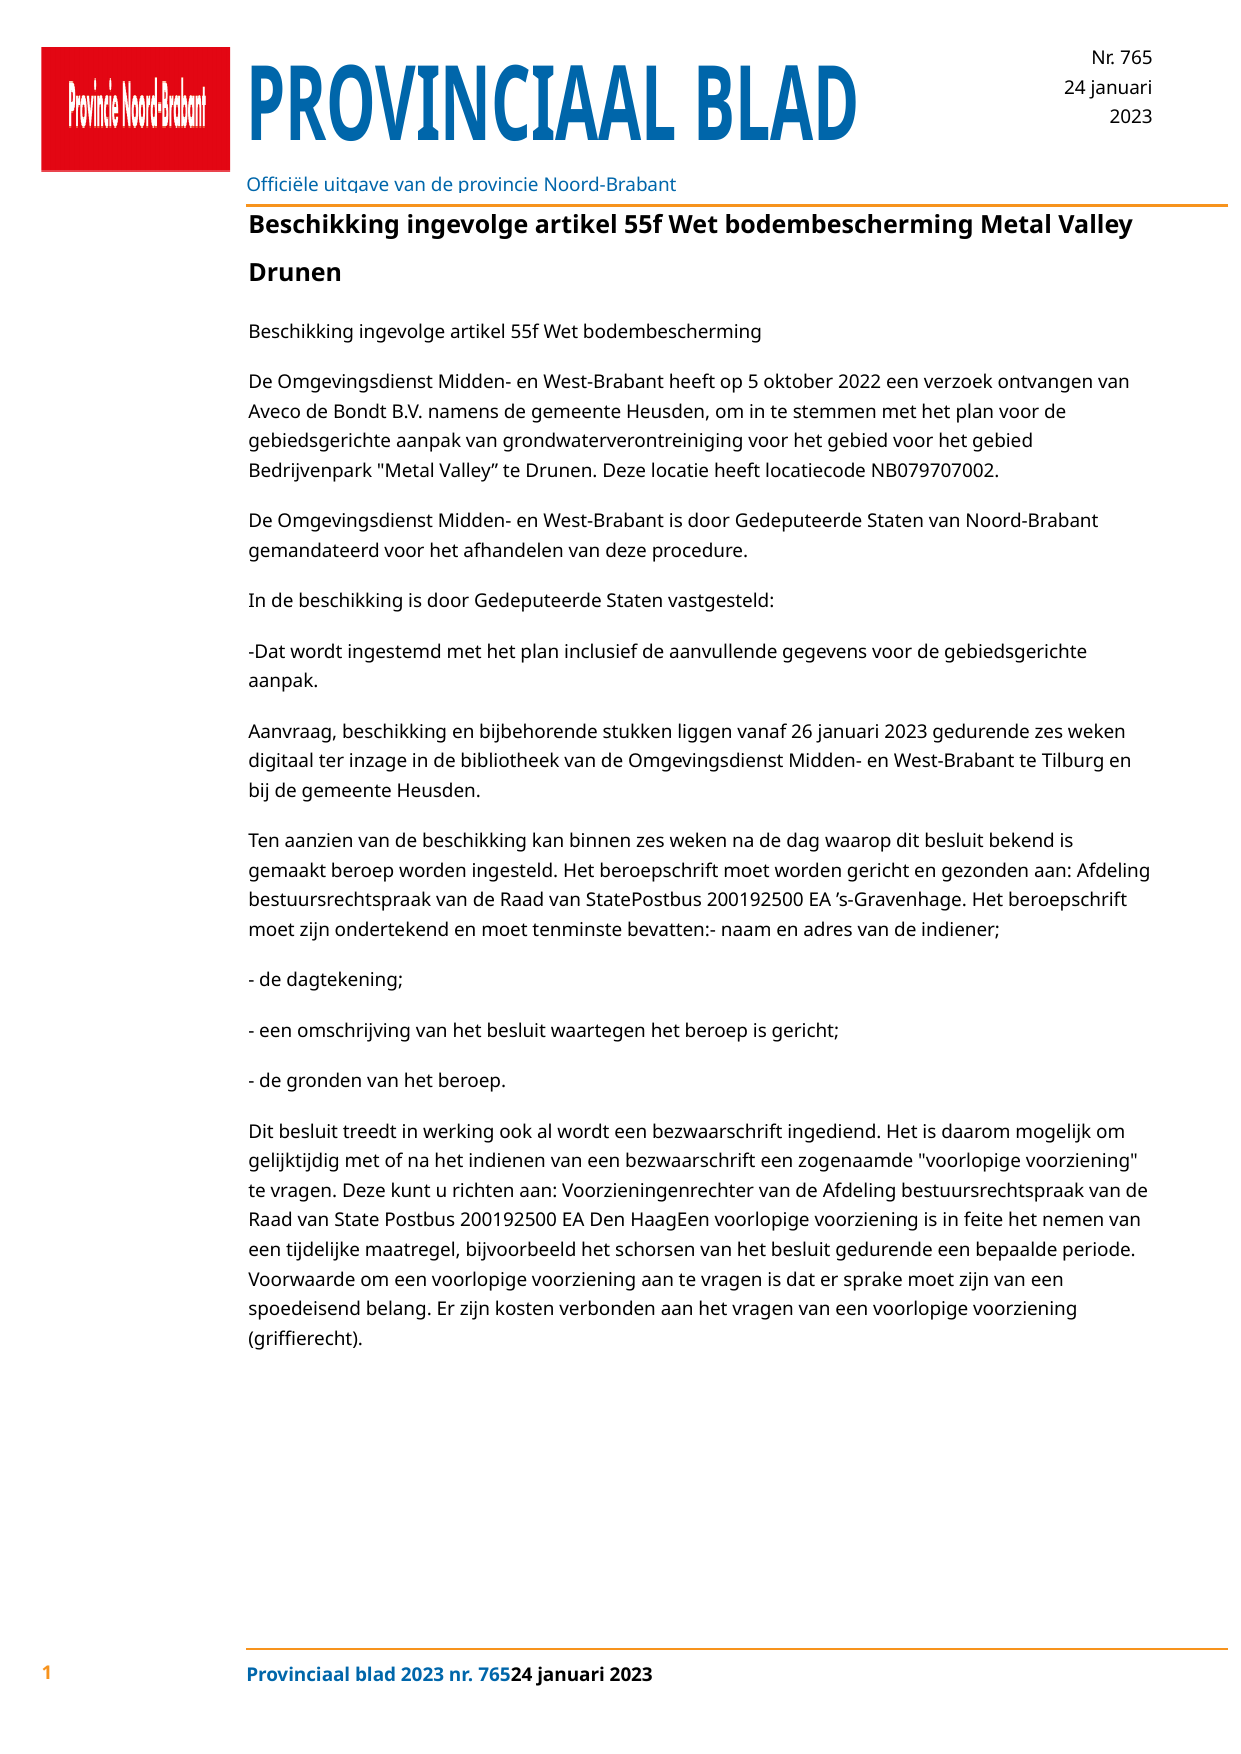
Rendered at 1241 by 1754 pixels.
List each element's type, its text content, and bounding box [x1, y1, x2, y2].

picture [41, 47, 231, 172]
text - een omschrijving van het besluit waartegen het beroep is gericht; [248, 1017, 1152, 1043]
text - de dagtekening; [248, 967, 1152, 992]
text Beschikking ingevolge artikel 55f Wet bodembescherming Metal Valley Drunen [248, 207, 1152, 288]
text Aanvraag, beschikking en bijbehorende stukken liggen vanaf 26 januari 2023 gedurende zes weken digitaal ter inzage in de bibliotheek van de Omgevingsdienst Midden- en West-Brabant te Tilburg en bij de gemeente Heusden. [248, 718, 1152, 803]
text In de beschikking is door Gedeputeerde Staten vastgesteld: [248, 587, 1152, 613]
text -Dat wordt ingestemd met het plan inclusief de aanvullende gegevens voor de gebiedsgerichte aanpak. [248, 638, 1152, 693]
text - de gronden van het beroep. [248, 1067, 1152, 1093]
text De Omgevingsdienst Midden- en West-Brabant is door Gedeputeerde Staten van Noord-Brabant gemandateerd voor het afhandelen van deze procedure. [248, 507, 1152, 563]
text Dit besluit treedt in werking ook al wordt een bezwaarschrift ingediend. Het is daarom mogelijk om gelijktijdig met of na het indienen van een bezwaarschrift een zogenaamde "voorlopige voorziening" te vragen. Deze kunt u richten aan: Voorzieningenrechter van de Afdeling bestuursrechtspraak van de Raad van State Postbus 200192500 EA Den HaagEen voorlopige voorziening is in feite het nemen van een tijdelijke maatregel, bijvoorbeeld het schorsen van het besluit gedurende een bepaalde periode. Voorwaarde om een voorlopige voorziening aan te vragen is dat er sprake moet zijn van een spoedeisend belang. Er zijn kosten verbonden aan het vragen van een voorlopige voorziening (griffierecht). [248, 1118, 1152, 1351]
text Ten aanzien van de beschikking kan binnen zes weken na de dag waarop dit besluit bekend is gemaakt beroep worden ingesteld. Het beroepschrift moet worden gericht en gezonden aan: Afdeling bestuursrechtspraak van de Raad van StatePostbus 200192500 EA ’s-Gravenhage. Het beroepschrift moet zijn ondertekend en moet tenminste bevatten:- naam en adres van de indiener; [248, 827, 1152, 942]
text Beschikking ingevolge artikel 55f Wet bodembescherming [248, 318, 1152, 344]
text De Omgevingsdienst Midden- en West-Brabant heeft op 5 oktober 2022 een verzoek ontvangen van Aveco de Bondt B.V. namens de gemeente Heusden, om in te stemmen met het plan voor de gebiedsgerichte aanpak van grondwaterverontreiniging voor het gebied voor het gebied Bedrijvenpark "Metal Valley” te Drunen. Deze locatie heeft locatiecode NB079707002. [248, 368, 1152, 483]
